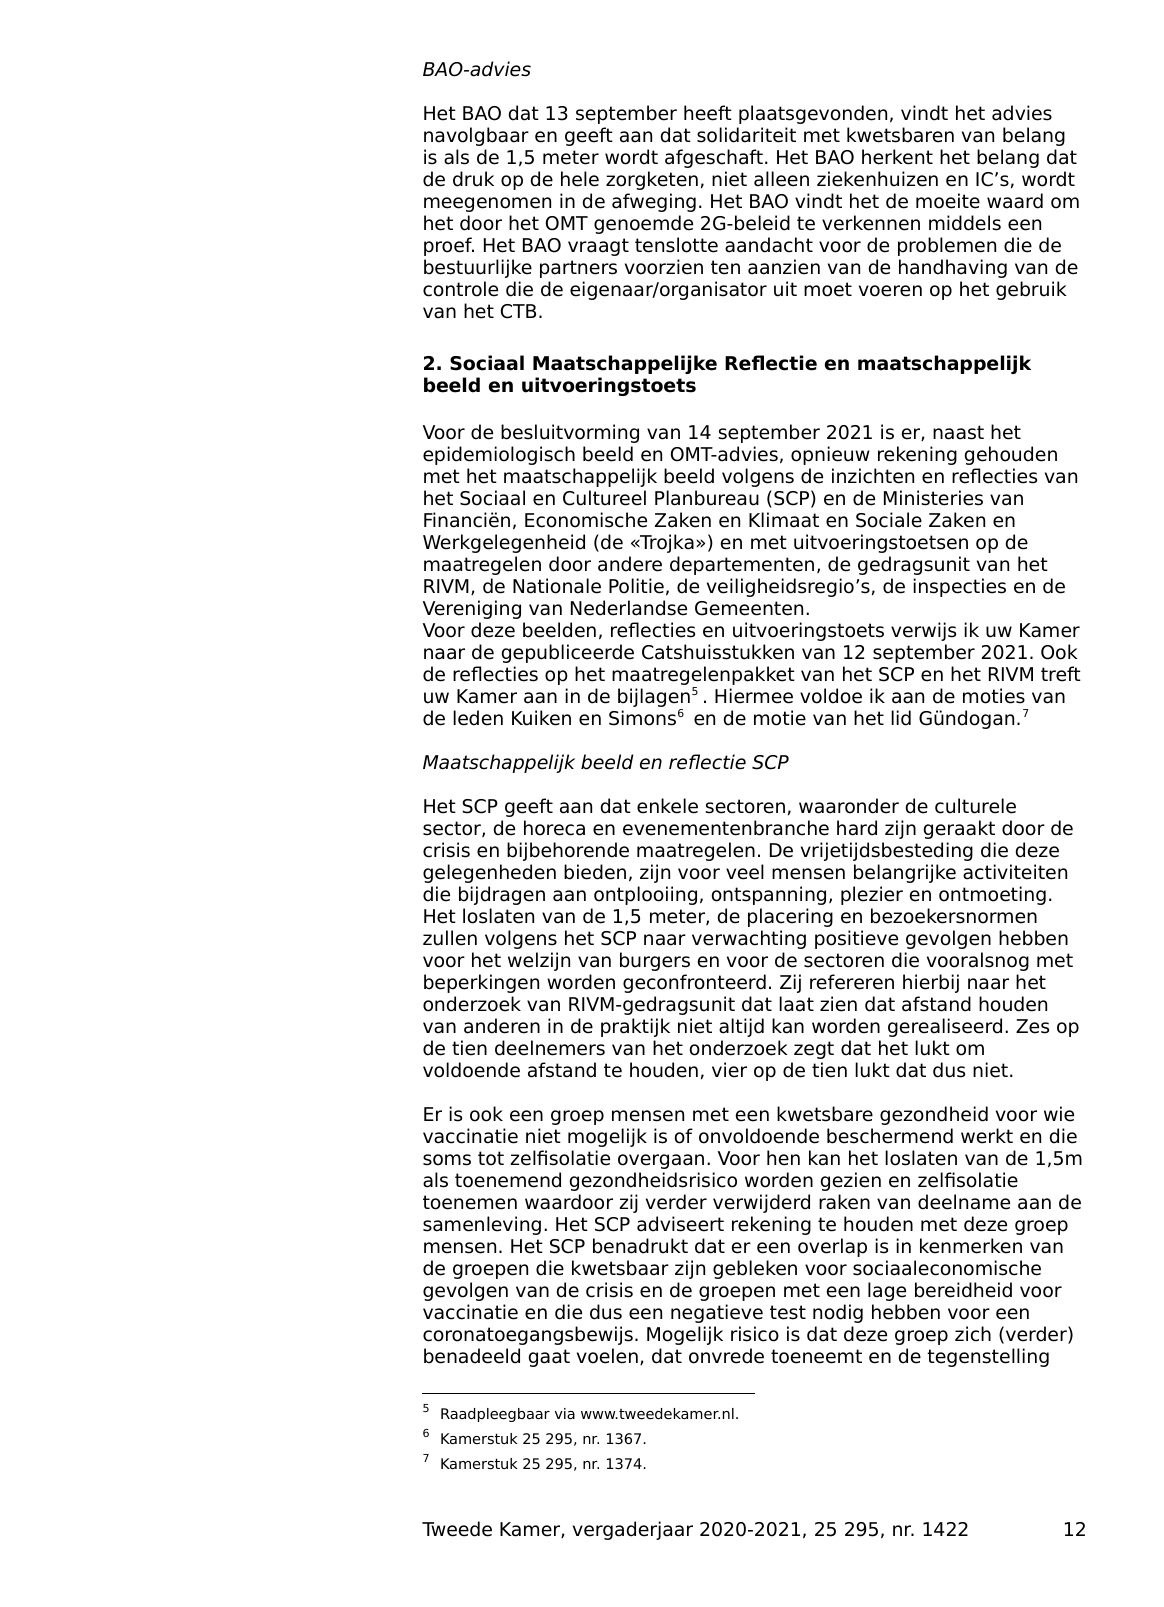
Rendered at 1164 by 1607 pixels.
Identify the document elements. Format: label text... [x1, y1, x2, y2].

text Voor de besluitvorming van 14 september 2021 is er, naast het epidemiologisch beeld en OMT-advies, opnieuw rekening gehouden met het maatschappelijk beeld volgens de inzichten en reflecties van het Sociaal en Cultureel Planbureau (SCP) en de Ministeries van Financiën, Economische Zaken en Klimaat en Sociale Zaken en Werkgelegenheid (de «Trojka») en met uitvoeringstoetsen op de maatregelen door andere departementen, de gedragsunit van het RIVM, de Nationale Politie, de veiligheidsregio’s, de inspecties en de Vereniging van Nederlandse Gemeenten. [422, 422, 1087, 620]
text Kamerstuk 25 295, nr. 1367. [422, 1427, 1087, 1449]
subtitle BAO-advies [422, 59, 1087, 81]
text Er is ook een groep mensen met een kwetsbare gezondheid voor wie vaccinatie niet mogelijk is of onvoldoende beschermend werkt en die soms tot zelfisolatie overgaan. Voor hen kan het loslaten van de 1,5m als toenemend gezondheidsrisico worden gezien en zelfisolatie toenemen waardoor zij verder verwijderd raken van deelname aan de samenleving. Het SCP adviseert rekening te houden met deze groep mensen. Het SCP benadrukt dat er een overlap is in kenmerken van de groepen die kwetsbaar zijn gebleken voor sociaaleconomische gevolgen van de crisis en de groepen met een lage bereidheid voor vaccinatie en die dus een negatieve test nodig hebben voor een coronatoegangsbewijs. Mogelijk risico is dat deze groep zich (verder) benadeeld gaat voelen, dat onvrede toeneemt en de tegenstelling [422, 1104, 1087, 1368]
subtitle 2. Sociaal Maatschappelijke Reflectie en maatschappelijk beeld en uitvoeringstoets [422, 353, 1087, 397]
subtitle Maatschappelijk beeld en reflectie SCP [422, 752, 1087, 774]
text Het BAO dat 13 september heeft plaatsgevonden, vindt het advies navolgbaar en geeft aan dat solidariteit met kwetsbaren van belang is als de 1,5 meter wordt afgeschaft. Het BAO herkent het belang dat de druk op de hele zorgketen, niet alleen ziekenhuizen en IC’s, wordt meegenomen in de afweging. Het BAO vindt het de moeite waard om het door het OMT genoemde 2G-beleid te verkennen middels een proef. Het BAO vraagt tenslotte aandacht voor de problemen die de bestuurlijke partners voorzien ten aanzien van de handhaving van de controle die de eigenaar/organisator uit moet voeren op het gebruik van het CTB. [422, 103, 1087, 323]
text Het loslaten van de 1,5 meter, de placering en bezoekersnormen zullen volgens het SCP naar verwachting positieve gevolgen hebben voor het welzijn van burgers en voor de sectoren die vooralsnog met beperkingen worden geconfronteerd. Zij refereren hierbij naar het onderzoek van RIVM-gedragsunit dat laat zien dat afstand houden van anderen in de praktijk niet altijd kan worden gerealiseerd. Zes op de tien deelnemers van het onderzoek zegt dat het lukt om voldoende afstand te houden, vier op de tien lukt dat dus niet. [422, 906, 1087, 1082]
text Het SCP geeft aan dat enkele sectoren, waaronder de culturele sector, de horeca en evenementenbranche hard zijn geraakt door de crisis en bijbehorende maatregelen. De vrijetijdsbesteding die deze gelegenheden bieden, zijn voor veel mensen belangrijke activiteiten die bijdragen aan ontplooiing, ontspanning, plezier en ontmoeting. [422, 796, 1087, 906]
text Raadpleegbaar via www.tweedekamer.nl. [422, 1402, 1087, 1424]
text Kamerstuk 25 295, nr. 1374. [422, 1452, 1087, 1474]
text Voor deze beelden, reflecties en uitvoeringstoets verwijs ik uw Kamer naar de gepubliceerde Catshuisstukken van 12 september 2021. Ook de reflecties op het maatregelenpakket van het SCP en het RIVM treft uw Kamer aan in de bijlagen. Hiermee voldoe ik aan de moties van de leden Kuiken en Simons en de motie van het lid Gündogan. [422, 620, 1087, 730]
